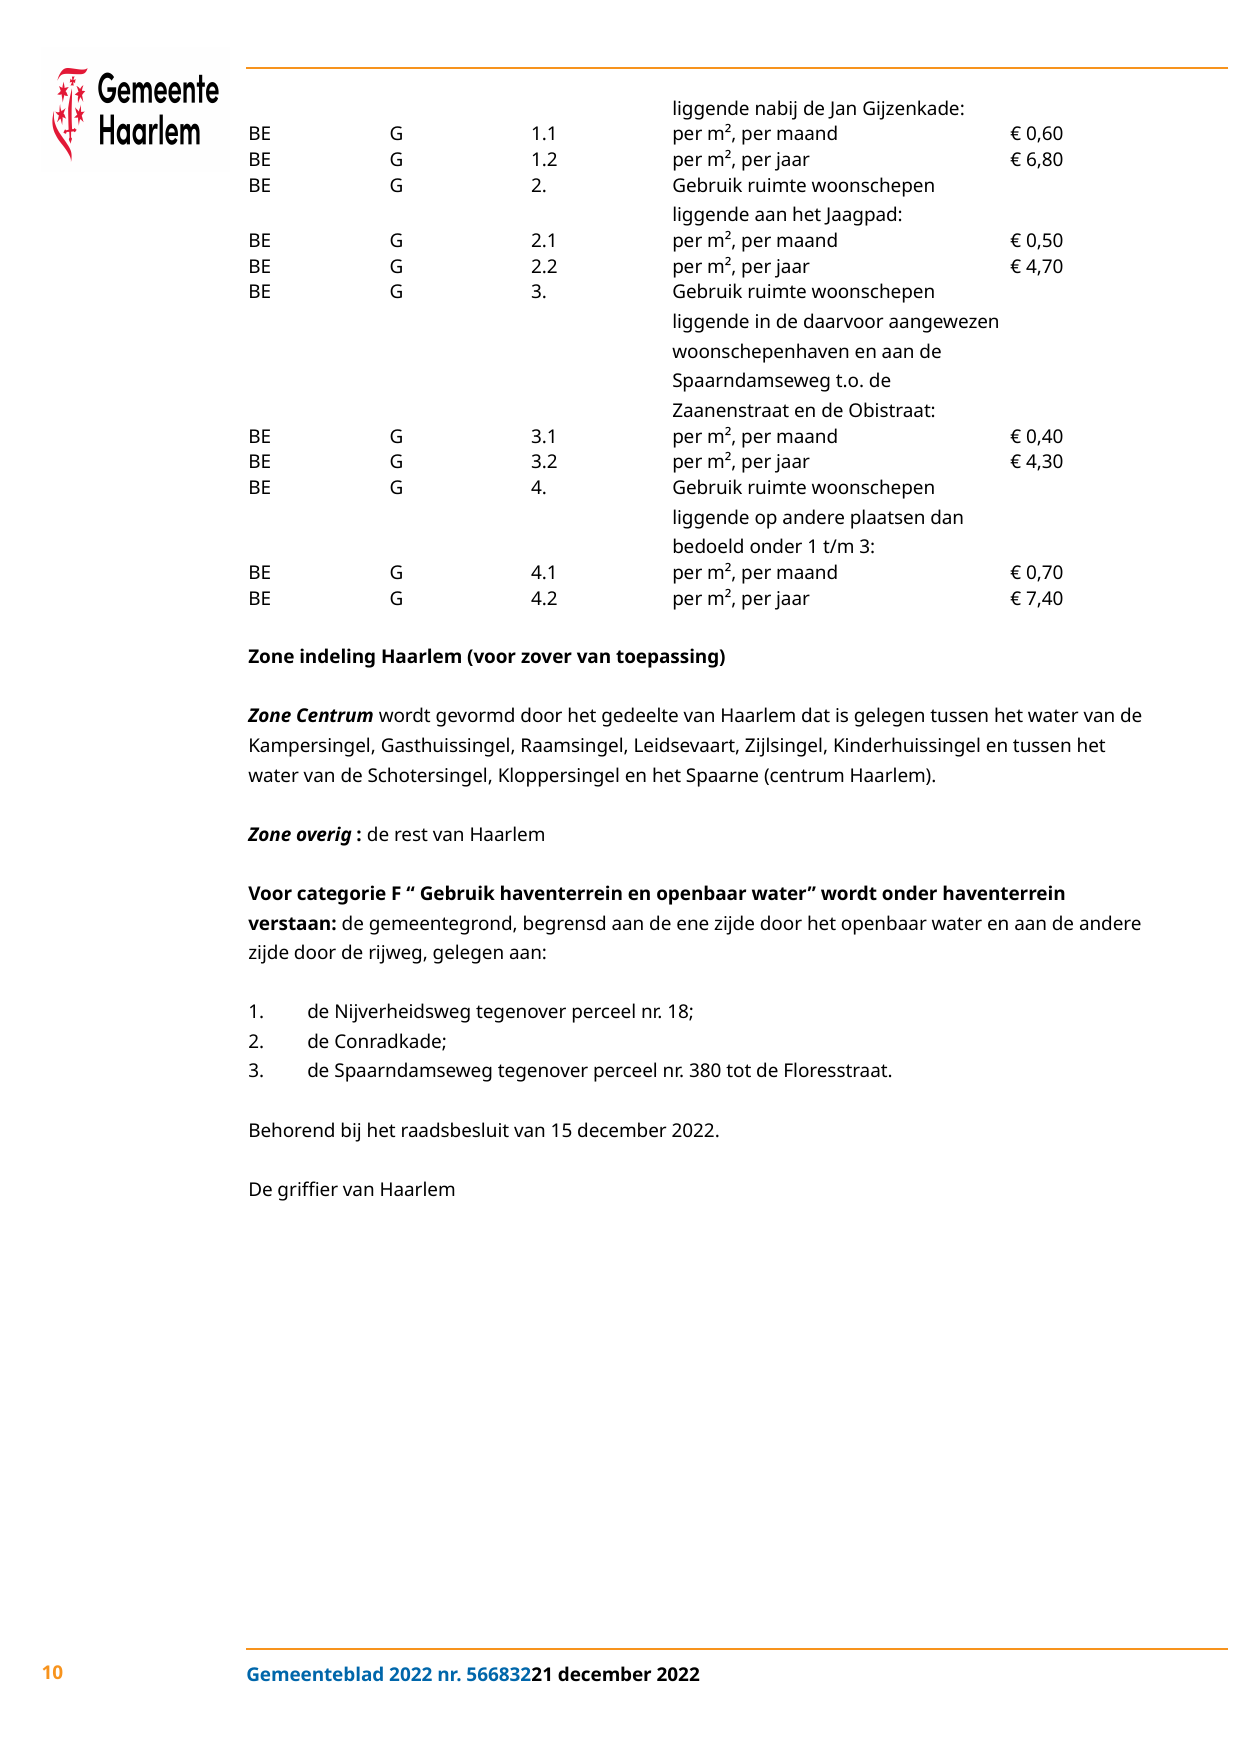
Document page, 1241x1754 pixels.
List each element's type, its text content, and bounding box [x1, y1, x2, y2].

table_cell G [389, 585, 531, 611]
table_cell G [389, 227, 531, 253]
table_cell G [389, 423, 531, 448]
table_cell 3.1 [531, 423, 672, 448]
table_cell G [389, 279, 531, 423]
table_cell G [389, 121, 531, 146]
table_cell per m², per jaar [672, 585, 1010, 611]
table_cell BE [248, 146, 389, 172]
table_cell 4.1 [531, 559, 672, 585]
table_cell [1010, 474, 1152, 559]
table_cell BE [248, 279, 389, 423]
table_cell € 4,30 [1010, 449, 1152, 474]
table_cell € 6,80 [1010, 146, 1152, 172]
table_cell BE [248, 585, 389, 611]
table_cell G [389, 474, 531, 559]
list de Nijverheidsweg tegenover perceel nr. 18; [248, 998, 1152, 1024]
table_cell per m², per maand [672, 227, 1010, 253]
table_cell BE [248, 474, 389, 559]
table_cell G [389, 253, 531, 279]
text De griffier van Haarlem [248, 1176, 1152, 1202]
table_cell BE [248, 172, 389, 227]
table_cell Gebruik ruimte woonschepen liggende op andere plaatsen dan bedoeld onder 1 t/m 3: [672, 474, 1010, 559]
table_cell per m², per maand [672, 559, 1010, 585]
table_cell 2. [531, 172, 672, 227]
text Zone overig : de rest van Haarlem [248, 821, 1152, 847]
table_cell BE [248, 423, 389, 448]
table_cell BE [248, 449, 389, 474]
table_cell 3.2 [531, 449, 672, 474]
table_cell [1010, 95, 1152, 121]
table_cell 3. [531, 279, 672, 423]
table_cell per m², per jaar [672, 146, 1010, 172]
table_cell BE [248, 559, 389, 585]
table_cell 1.1 [531, 121, 672, 146]
table_cell G [389, 146, 531, 172]
table_cell liggende nabij de Jan Gijzenkade: [672, 95, 1010, 121]
table_cell per m², per jaar [672, 449, 1010, 474]
table_cell € 4,70 [1010, 253, 1152, 279]
text Zone indeling Haarlem (voor zover van toepassing) [248, 643, 1152, 669]
table_cell [531, 95, 672, 121]
table_cell 2.1 [531, 227, 672, 253]
text Behorend bij het raadsbesluit van 15 december 2022. [248, 1117, 1152, 1142]
table_cell Gebruik ruimte woonschepen liggende aan het Jaagpad: [672, 172, 1010, 227]
table_cell G [389, 559, 531, 585]
text Zone Centrum wordt gevormd door het gedeelte van Haarlem dat is gelegen tussen het water van de Kampersingel, Gasthuissingel, Raamsingel, Leidsevaart, Zijlsingel, Kinderhuissingel en tussen het water van de Schotersingel, Kloppersingel en het Spaarne (centrum Haarlem). [248, 703, 1152, 787]
table_cell 1.2 [531, 146, 672, 172]
table_cell G [389, 172, 531, 227]
list de Conradkade; [248, 1028, 1152, 1054]
table_cell [1010, 279, 1152, 423]
table_cell € 0,70 [1010, 559, 1152, 585]
table_cell BE [248, 253, 389, 279]
table_cell 4. [531, 474, 672, 559]
table_cell [248, 95, 389, 121]
table_cell 4.2 [531, 585, 672, 611]
table_cell € 0,60 [1010, 121, 1152, 146]
table_cell per m², per maand [672, 423, 1010, 448]
table_cell BE [248, 121, 389, 146]
text Voor categorie F “ Gebruik haventerrein en openbaar water” wordt onder haventerrein verstaan: de gemeentegrond, begrensd aan de ene zijde door het openbaar water en aan de andere zijde door de rijweg, gelegen aan: [248, 880, 1152, 965]
table_cell 2.2 [531, 253, 672, 279]
table_cell per m², per maand [672, 121, 1010, 146]
table_cell G [389, 449, 531, 474]
table_cell BE [248, 227, 389, 253]
table_cell Gebruik ruimte woonschepen liggende in de daarvoor aangewezen woonschepenhaven en aan de Spaarndamseweg t.o. de Zaanenstraat en de Obistraat: [672, 279, 1010, 423]
table_cell [389, 95, 531, 121]
picture [41, 47, 231, 172]
table_cell € 7,40 [1010, 585, 1152, 611]
list de Spaarndamseweg tegenover perceel nr. 380 tot de Floresstraat. [248, 1058, 1152, 1083]
table_cell € 0,50 [1010, 227, 1152, 253]
table_cell [1010, 172, 1152, 227]
table_cell € 0,40 [1010, 423, 1152, 448]
table_cell per m², per jaar [672, 253, 1010, 279]
